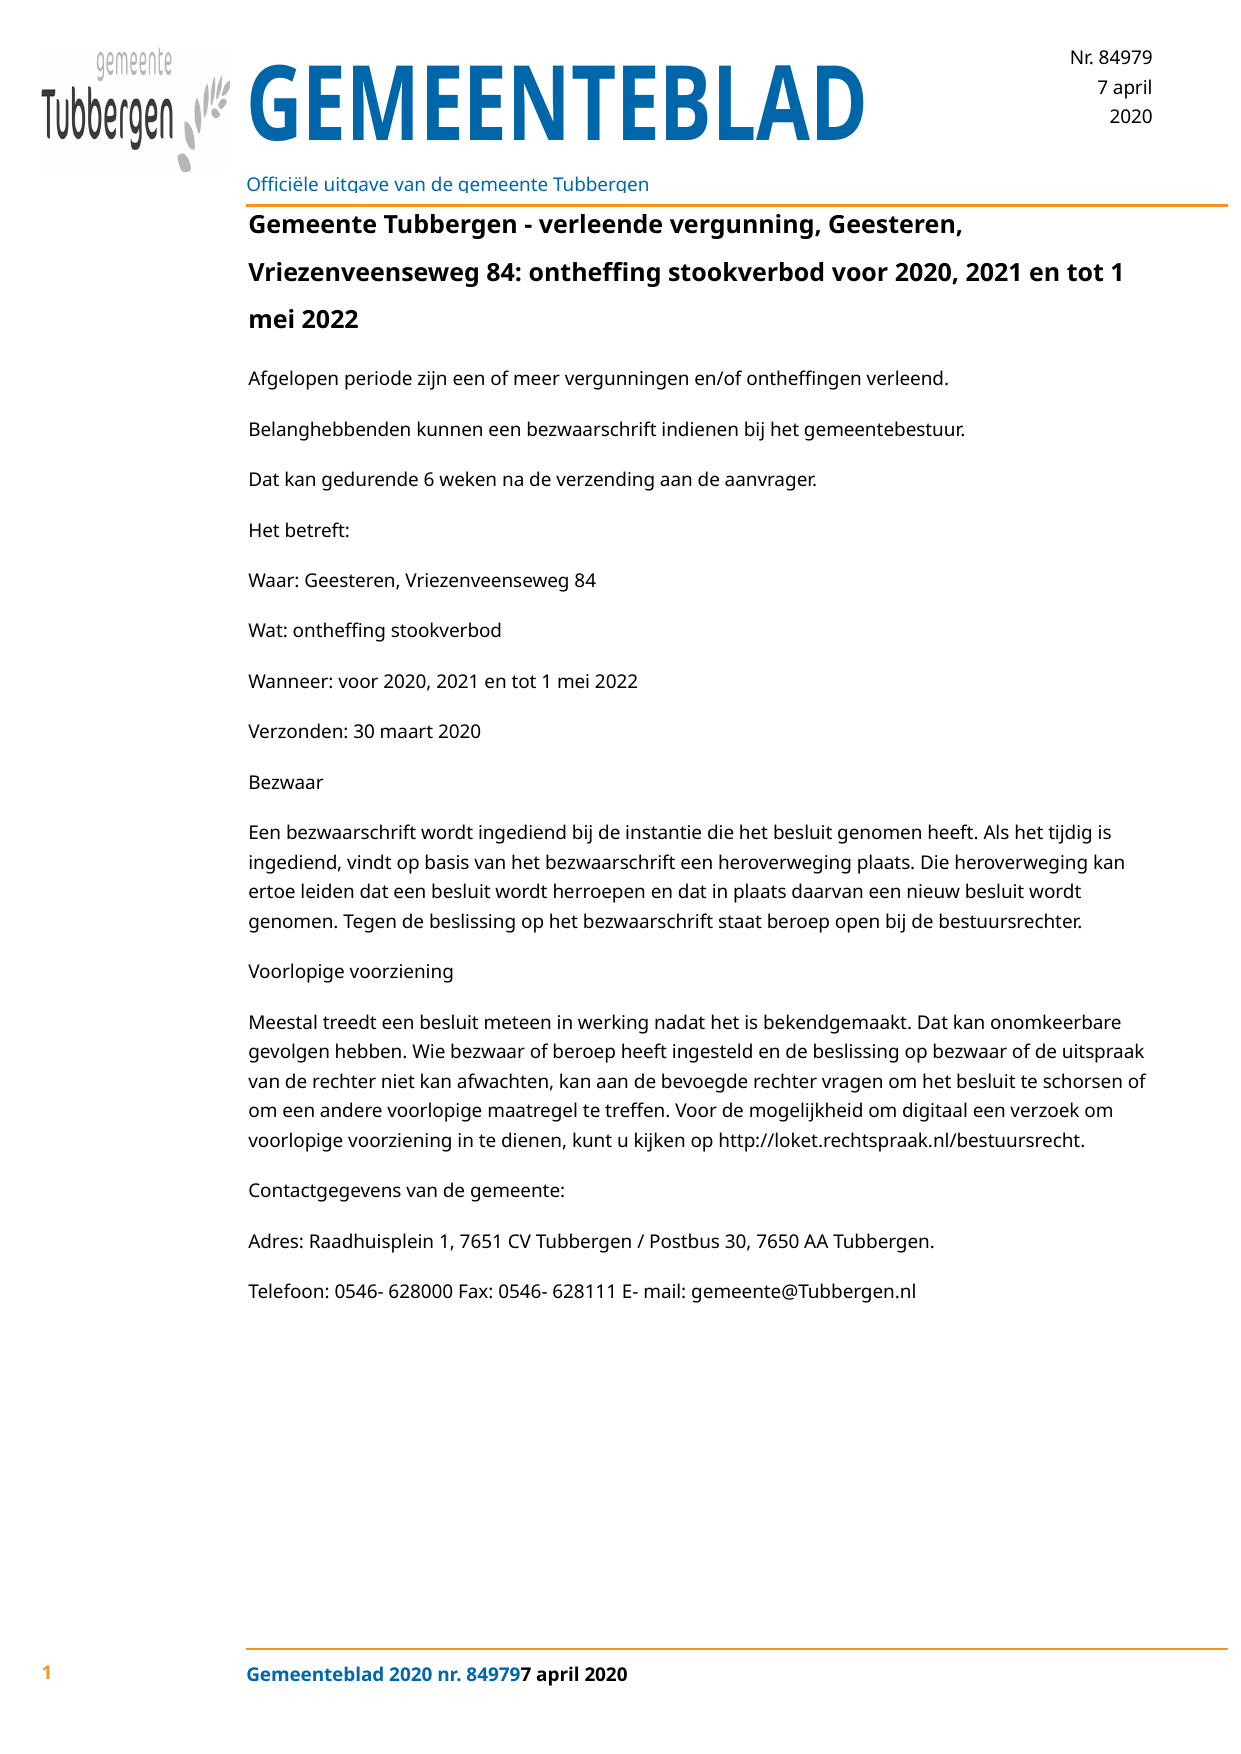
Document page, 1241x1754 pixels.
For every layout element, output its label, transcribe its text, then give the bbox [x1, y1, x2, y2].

text Belanghebbenden kunnen een bezwaarschrift indienen bij het gemeentebestuur. [248, 416, 1152, 442]
text Meestal treedt een besluit meteen in werking nadat het is bekendgemaakt. Dat kan onomkeerbare gevolgen hebben. Wie bezwaar of beroep heeft ingesteld en de beslissing op bezwaar of de uitspraak van de rechter niet kan afwachten, kan aan de bevoegde rechter vragen om het besluit te schorsen of om een andere voorlopige maatregel te treffen. Voor de mogelijkheid om digitaal een verzoek om voorlopige voorziening in te dienen, kunt u kijken op http://loket.rechtspraak.nl/bestuursrecht. [248, 1009, 1152, 1153]
text Verzonden: 30 maart 2020 [248, 718, 1152, 744]
text Voorlopige voorziening [248, 958, 1152, 984]
picture [41, 47, 231, 172]
text Gemeente Tubbergen - verleende vergunning, Geesteren, Vriezenveenseweg 84: ontheffing stookverbod voor 2020, 2021 en tot 1 mei 2022 [248, 207, 1152, 336]
text Afgelopen periode zijn een of meer vergunningen en/of ontheffingen verleend. [248, 366, 1152, 391]
text Adres: Raadhuisplein 1, 7651 CV Tubbergen / Postbus 30, 7650 AA Tubbergen. [248, 1228, 1152, 1254]
text Waar: Geesteren, Vriezenveenseweg 84 [248, 567, 1152, 593]
text Bezwaar [248, 769, 1152, 794]
text Een bezwaarschrift wordt ingediend bij de instantie die het besluit genomen heeft. Als het tijdig is ingediend, vindt op basis van het bezwaarschrift een heroverweging plaats. Die heroverweging kan ertoe leiden dat een besluit wordt herroepen en dat in plaats daarvan een nieuw besluit wordt genomen. Tegen de beslissing op het bezwaarschrift staat beroep open bij de bestuursrechter. [248, 819, 1152, 934]
text Contactgegevens van de gemeente: [248, 1178, 1152, 1203]
text Het betreft: [248, 517, 1152, 542]
text Dat kan gedurende 6 weken na de verzending aan de aanvrager. [248, 466, 1152, 492]
text Wat: ontheffing stookverbod [248, 618, 1152, 643]
text Telefoon: 0546- 628000 Fax: 0546- 628111 E- mail: gemeente@Tubbergen.nl [248, 1278, 1152, 1304]
text Wanneer: voor 2020, 2021 en tot 1 mei 2022 [248, 668, 1152, 694]
